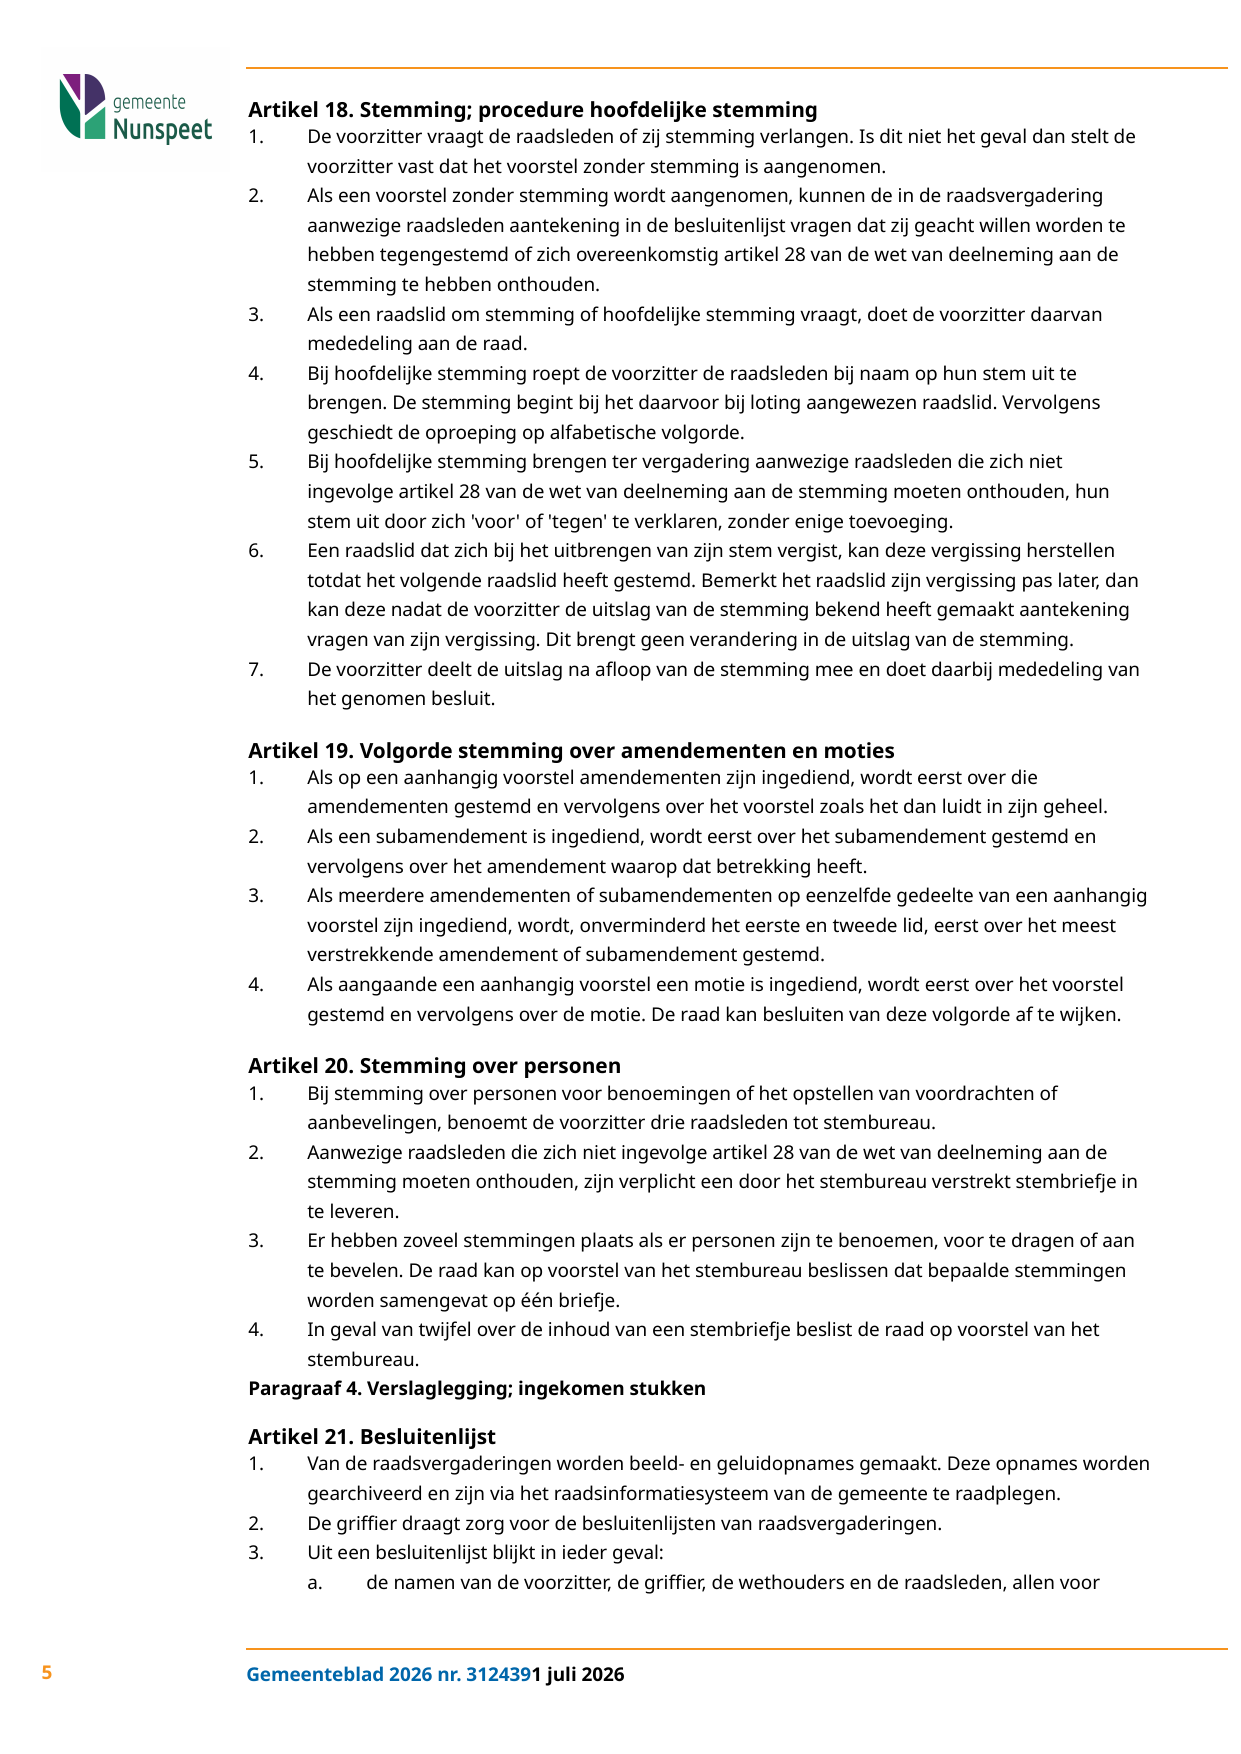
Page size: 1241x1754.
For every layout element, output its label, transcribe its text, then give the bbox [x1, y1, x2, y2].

list De voorzitter vraagt de raadsleden of zij stemming verlangen. Is dit niet het geval dan stelt de voorzitter vast dat het voorstel zonder stemming is aangenomen. [248, 123, 1152, 178]
text Artikel 20. Stemming over personen [248, 1051, 1152, 1080]
list Als een subamendement is ingediend, wordt eerst over het subamendement gestemd en vervolgens over het amendement waarop dat betrekking heeft. [248, 823, 1152, 879]
picture [41, 47, 231, 172]
list Bij stemming over personen voor benoemingen of het opstellen van voordrachten of aanbevelingen, benoemt de voorzitter drie raadsleden tot stembureau. [248, 1080, 1152, 1135]
list Als een raadslid om stemming of hoofdelijke stemming vraagt, doet de voorzitter daarvan mededeling aan de raad. [248, 301, 1152, 356]
list Een raadslid dat zich bij het uitbrengen van zijn stem vergist, kan deze vergissing herstellen totdat het volgende raadslid heeft gestemd. Bemerkt het raadslid zijn vergissing pas later, dan kan deze nadat de voorzitter de uitslag van de stemming bekend heeft gemaakt aantekening vragen van zijn vergissing. Dit brengt geen verandering in de uitslag van de stemming. [248, 537, 1152, 652]
list Er hebben zoveel stemmingen plaats als er personen zijn te benoemen, voor te dragen of aan te bevelen. De raad kan op voorstel van het stembureau beslissen dat bepaalde stemmingen worden samengevat op één briefje. [248, 1228, 1152, 1312]
list In geval van twijfel over de inhoud van een stembriefje beslist de raad op voorstel van het stembureau. [248, 1316, 1152, 1372]
list Als op een aanhangig voorstel amendementen zijn ingediend, wordt eerst over die amendementen gestemd en vervolgens over het voorstel zoals het dan luidt in zijn geheel. [248, 764, 1152, 819]
list Aanwezige raadsleden die zich niet ingevolge artikel 28 van de wet van deelneming aan de stemming moeten onthouden, zijn verplicht een door het stembureau verstrekt stembriefje in te leveren. [248, 1139, 1152, 1224]
text Paragraaf 4. Verslaglegging; ingekomen stukken [248, 1376, 1152, 1401]
list Van de raadsvergaderingen worden beeld- en geluidopnames gemaakt. Deze opnames worden gearchiveerd en zijn via het raadsinformatiesysteem van de gemeente te raadplegen. [248, 1451, 1152, 1506]
list De griffier draagt zorg voor de besluitenlijsten van raadsvergaderingen. [248, 1510, 1152, 1535]
list Bij hoofdelijke stemming roept de voorzitter de raadsleden bij naam op hun stem uit te brengen. De stemming begint bij het daarvoor bij loting aangewezen raadslid. Vervolgens geschiedt de oproeping op alfabetische volgorde. [248, 360, 1152, 445]
text Artikel 21. Besluitenlijst [248, 1422, 1152, 1451]
list Als aangaande een aanhangig voorstel een motie is ingediend, wordt eerst over het voorstel gestemd en vervolgens over de motie. De raad kan besluiten van deze volgorde af te wijken. [248, 971, 1152, 1027]
list Bij hoofdelijke stemming brengen ter vergadering aanwezige raadsleden die zich niet ingevolge artikel 28 van de wet van deelneming aan de stemming moeten onthouden, hun stem uit door zich 'voor' of 'tegen' te verklaren, zonder enige toevoeging. [248, 449, 1152, 533]
list Uit een besluitenlijst blijkt in ieder geval: [248, 1539, 1152, 1565]
text Artikel 19. Volgorde stemming over amendementen en moties [248, 736, 1152, 764]
text Artikel 18. Stemming; procedure hoofdelijke stemming [248, 95, 1152, 123]
list Als meerdere amendementen of subamendementen op eenzelfde gedeelte van een aanhangig voorstel zijn ingediend, wordt, onverminderd het eerste en tweede lid, eerst over het meest verstrekkende amendement of subamendement gestemd. [248, 882, 1152, 967]
list de namen van de voorzitter, de griffier, de wethouders en de raadsleden, allen voor [307, 1569, 1152, 1594]
list De voorzitter deelt de uitslag na afloop van de stemming mee en doet daarbij mededeling van het genomen besluit. [248, 656, 1152, 711]
list Als een voorstel zonder stemming wordt aangenomen, kunnen de in de raadsvergadering aanwezige raadsleden aantekening in de besluitenlijst vragen dat zij geacht willen worden te hebben tegengestemd of zich overeenkomstig artikel 28 van de wet van deelneming aan de stemming te hebben onthouden. [248, 182, 1152, 297]
